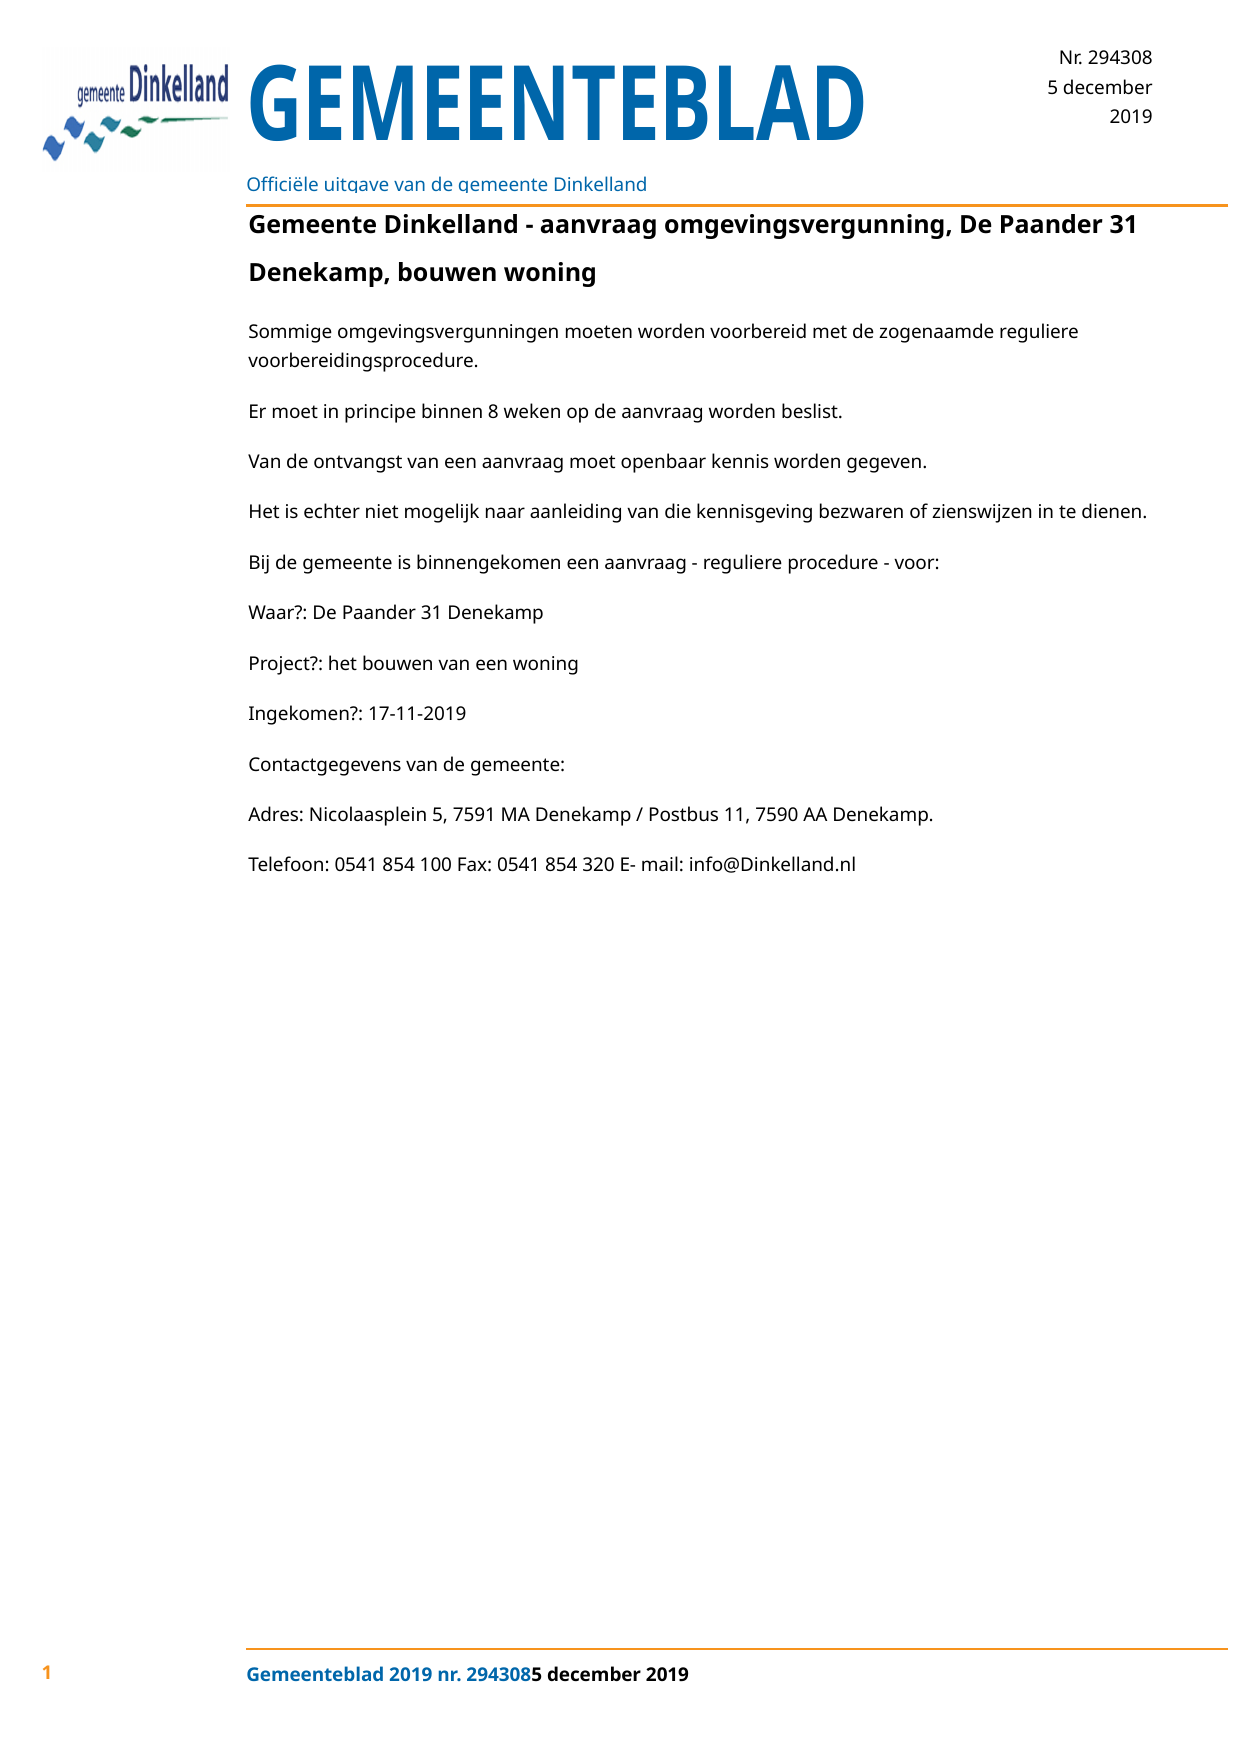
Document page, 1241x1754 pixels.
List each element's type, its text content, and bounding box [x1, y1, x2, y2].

text Bij de gemeente is binnengekomen een aanvraag - reguliere procedure - voor: [248, 549, 1152, 575]
text Sommige omgevingsvergunningen moeten worden voorbereid met de zogenaamde reguliere voorbereidingsprocedure. [248, 318, 1152, 373]
text Van de ontvangst van een aanvraag moet openbaar kennis worden gegeven. [248, 448, 1152, 474]
text Ingekomen?: 17-11-2019 [248, 700, 1152, 726]
text Project?: het bouwen van een woning [248, 650, 1152, 676]
text Contactgegevens van de gemeente: [248, 751, 1152, 777]
text Adres: Nicolaasplein 5, 7591 MA Denekamp / Postbus 11, 7590 AA Denekamp. [248, 801, 1152, 827]
text Er moet in principe binnen 8 weken op de aanvraag worden beslist. [248, 398, 1152, 424]
text Waar?: De Paander 31 Denekamp [248, 599, 1152, 625]
picture [41, 47, 231, 172]
text Het is echter niet mogelijk naar aanleiding van die kennisgeving bezwaren of zienswijzen in te dienen. [248, 499, 1152, 524]
text Telefoon: 0541 854 100 Fax: 0541 854 320 E- mail: info@Dinkelland.nl [248, 852, 1152, 877]
text Gemeente Dinkelland - aanvraag omgevingsvergunning, De Paander 31 Denekamp, bouwen woning [248, 207, 1152, 288]
